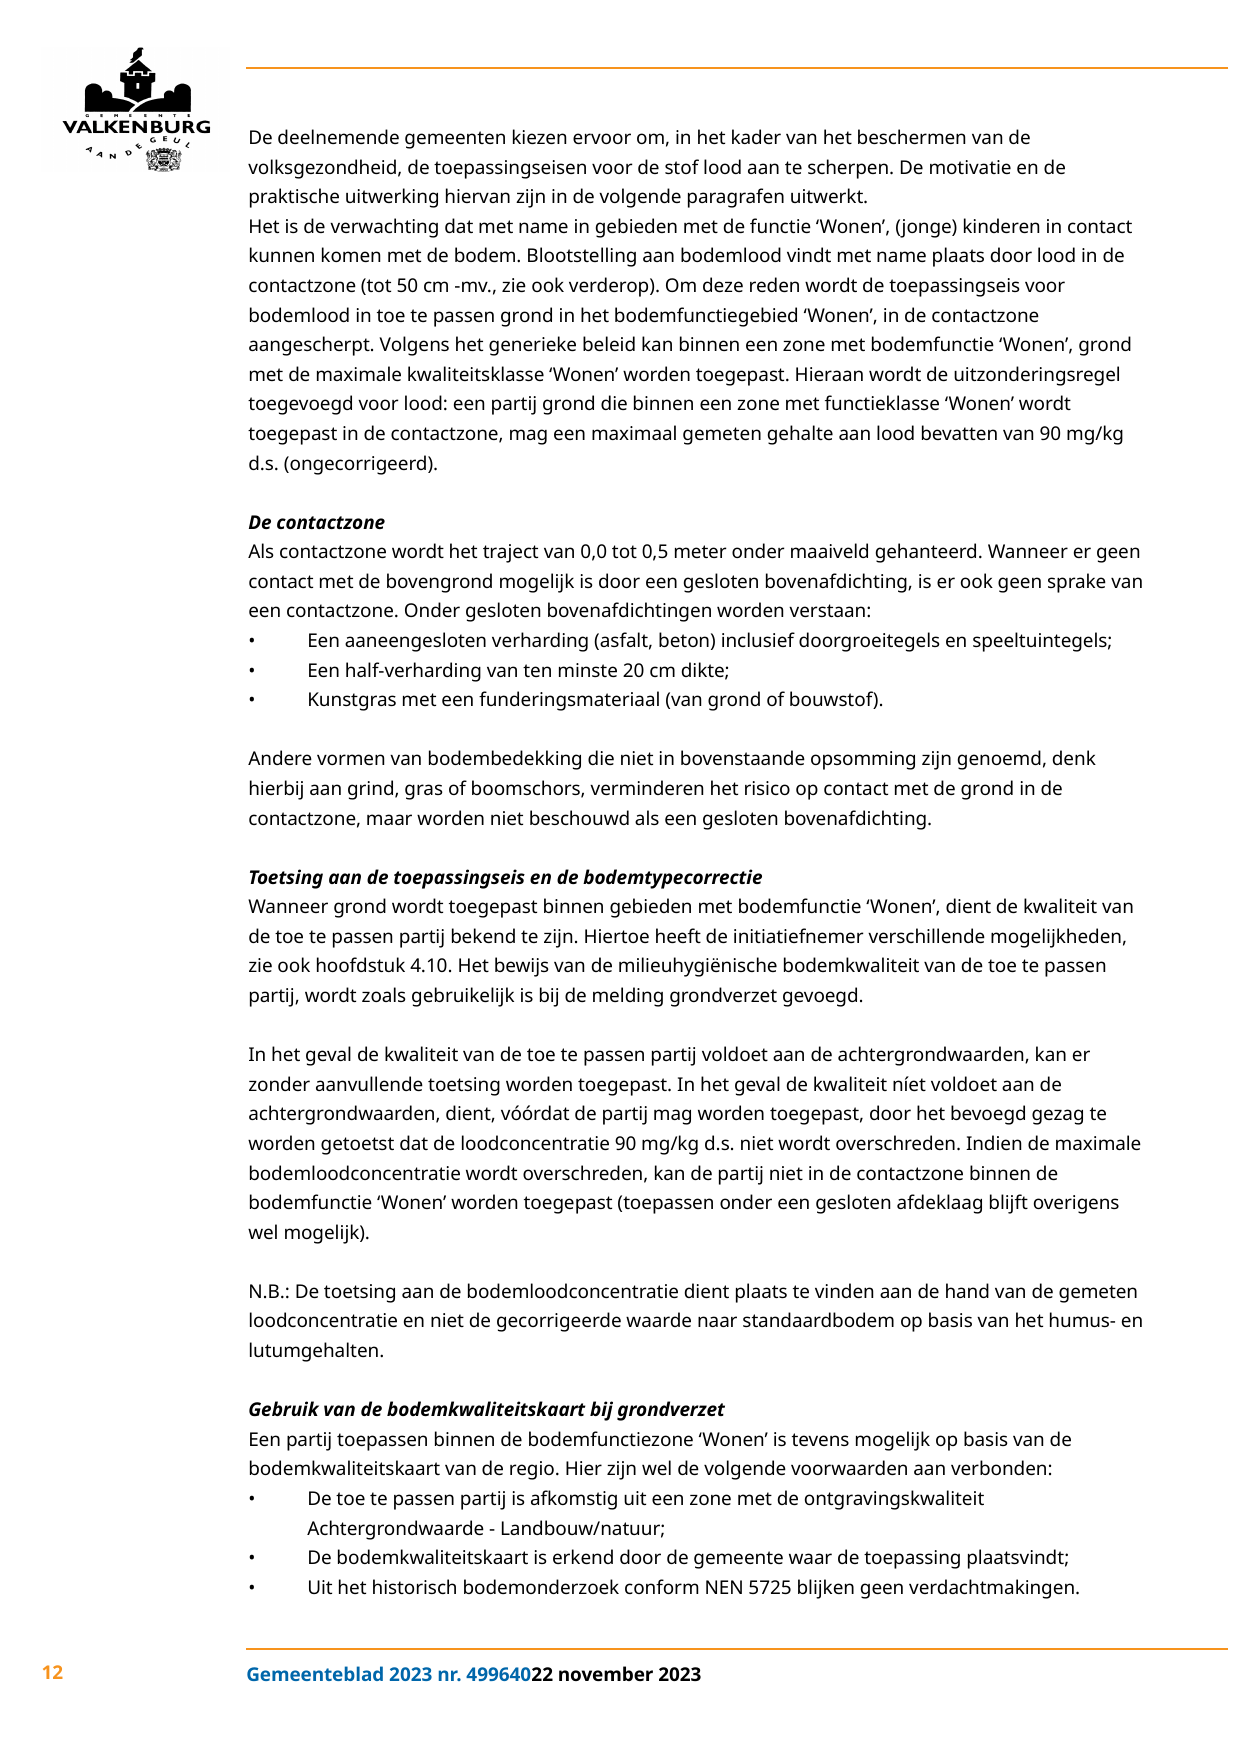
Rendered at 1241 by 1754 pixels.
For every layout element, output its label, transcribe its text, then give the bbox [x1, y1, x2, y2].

text Het is de verwachting dat met name in gebieden met de functie ‘Wonen’, (jonge) kinderen in contact kunnen komen met de bodem. Blootstelling aan bodemlood vindt met name plaats door lood in de contactzone (tot 50 cm -mv., zie ook verderop). Om deze reden wordt de toepassingseis voor bodemlood in toe te passen grond in het bodemfunctiegebied ‘Wonen’, in de contactzone aangescherpt. Volgens het generieke beleid kan binnen een zone met bodemfunctie ‘Wonen’, grond met de maximale kwaliteitsklasse ‘Wonen’ worden toegepast. Hieraan wordt de uitzonderingsregel toegevoegd voor lood: een partij grond die binnen een zone met functieklasse ‘Wonen’ wordt toegepast in de contactzone, mag een maximaal gemeten gehalte aan lood bevatten van 90 mg/kg d.s. (ongecorrigeerd). [248, 213, 1152, 476]
text In het geval de kwaliteit van de toe te passen partij voldoet aan de achtergrondwaarden, kan er zonder aanvullende toetsing worden toegepast. In het geval de kwaliteit níet voldoet aan de achtergrondwaarden, dient, vóórdat de partij mag worden toegepast, door het bevoegd gezag te worden getoetst dat de loodconcentratie 90 mg/kg d.s. niet wordt overschreden. Indien de maximale bodemloodconcentratie wordt overschreden, kan de partij niet in de contactzone binnen de bodemfunctie ‘Wonen’ worden toegepast (toepassen onder een gesloten afdeklaag blijft overigens wel mogelijk). [248, 1041, 1152, 1245]
text Wanneer grond wordt toegepast binnen gebieden met bodemfunctie ‘Wonen’, dient de kwaliteit van de toe te passen partij bekend te zijn. Hiertoe heeft de initiatiefnemer verschillende mogelijkheden, zie ook hoofdstuk 4.10. Het bewijs van de milieuhygiënische bodemkwaliteit van de toe te passen partij, wordt zoals gebruikelijk is bij de melding grondverzet gevoegd. [248, 893, 1152, 1008]
text Toetsing aan de toepassingseis en de bodemtypecorrectie [248, 864, 1152, 890]
text Als contactzone wordt het traject van 0,0 tot 0,5 meter onder maaiveld gehanteerd. Wanneer er geen contact met de bovengrond mogelijk is door een gesloten bovenafdichting, is er ook geen sprake van een contactzone. Onder gesloten bovenafdichtingen worden verstaan: [248, 538, 1152, 623]
list Kunstgras met een funderingsmateriaal (van grond of bouwstof). [248, 686, 1152, 712]
text De contactzone [248, 509, 1152, 535]
text bodemkwaliteitskaart van de regio. Hier zijn wel de volgende voorwaarden aan verbonden: [248, 1456, 1152, 1481]
list De toe te passen partij is afkomstig uit een zone met de ontgravingskwaliteit Achtergrondwaarde - Landbouw/natuur; [248, 1485, 1152, 1541]
text N.B.: De toetsing aan de bodemloodconcentratie dient plaats te vinden aan de hand van de gemeten loodconcentratie en niet de gecorrigeerde waarde naar standaardbodem op basis van het humus- en lutumgehalten. [248, 1278, 1152, 1363]
list Een half-verharding van ten minste 20 cm dikte; [248, 657, 1152, 683]
list Uit het historisch bodemonderzoek conform NEN 5725 blijken geen verdachtmakingen. [248, 1574, 1152, 1600]
text De deelnemende gemeenten kiezen ervoor om, in het kader van het beschermen van de volksgezondheid, de toepassingseisen voor de stof lood aan te scherpen. De motivatie en de praktische uitwerking hiervan zijn in de volgende paragrafen uitwerkt. [248, 124, 1152, 209]
list De bodemkwaliteitskaart is erkend door de gemeente waar de toepassing plaatsvindt; [248, 1544, 1152, 1570]
text Gebruik van de bodemkwaliteitskaart bij grondverzet [248, 1396, 1152, 1422]
list Een aaneengesloten verharding (asfalt, beton) inclusief doorgroeitegels en speeltuintegels; [248, 627, 1152, 653]
picture [41, 47, 231, 172]
text Andere vormen van bodembedekking die niet in bovenstaande opsomming zijn genoemd, denk hierbij aan grind, gras of boomschors, verminderen het risico op contact met de grond in de contactzone, maar worden niet beschouwd als een gesloten bovenafdichting. [248, 746, 1152, 831]
text Een partij toepassen binnen de bodemfunctiezone ‘Wonen’ is tevens mogelijk op basis van de [248, 1426, 1152, 1452]
